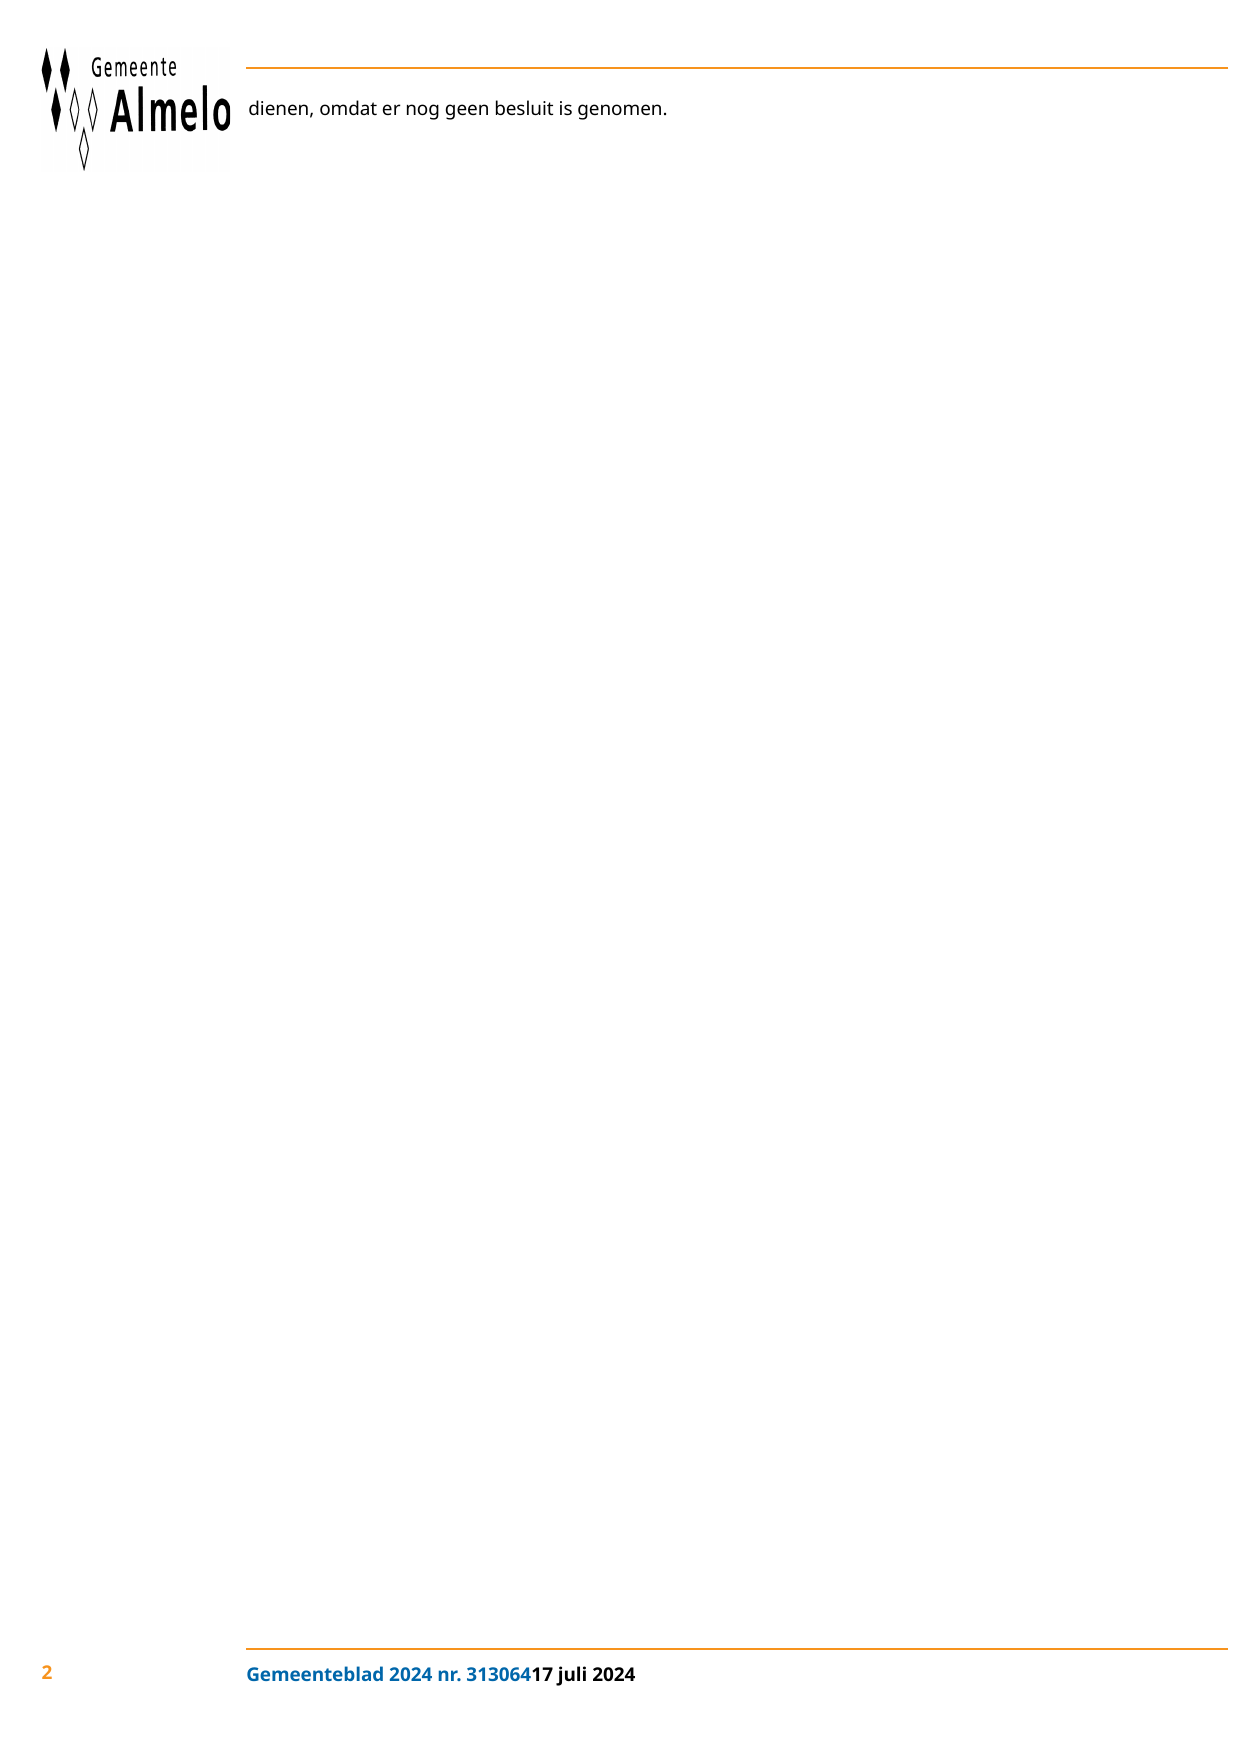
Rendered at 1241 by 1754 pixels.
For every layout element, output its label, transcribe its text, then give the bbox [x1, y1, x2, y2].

picture [41, 47, 231, 172]
text dienen, omdat er nog geen besluit is genomen. [248, 95, 1152, 121]
